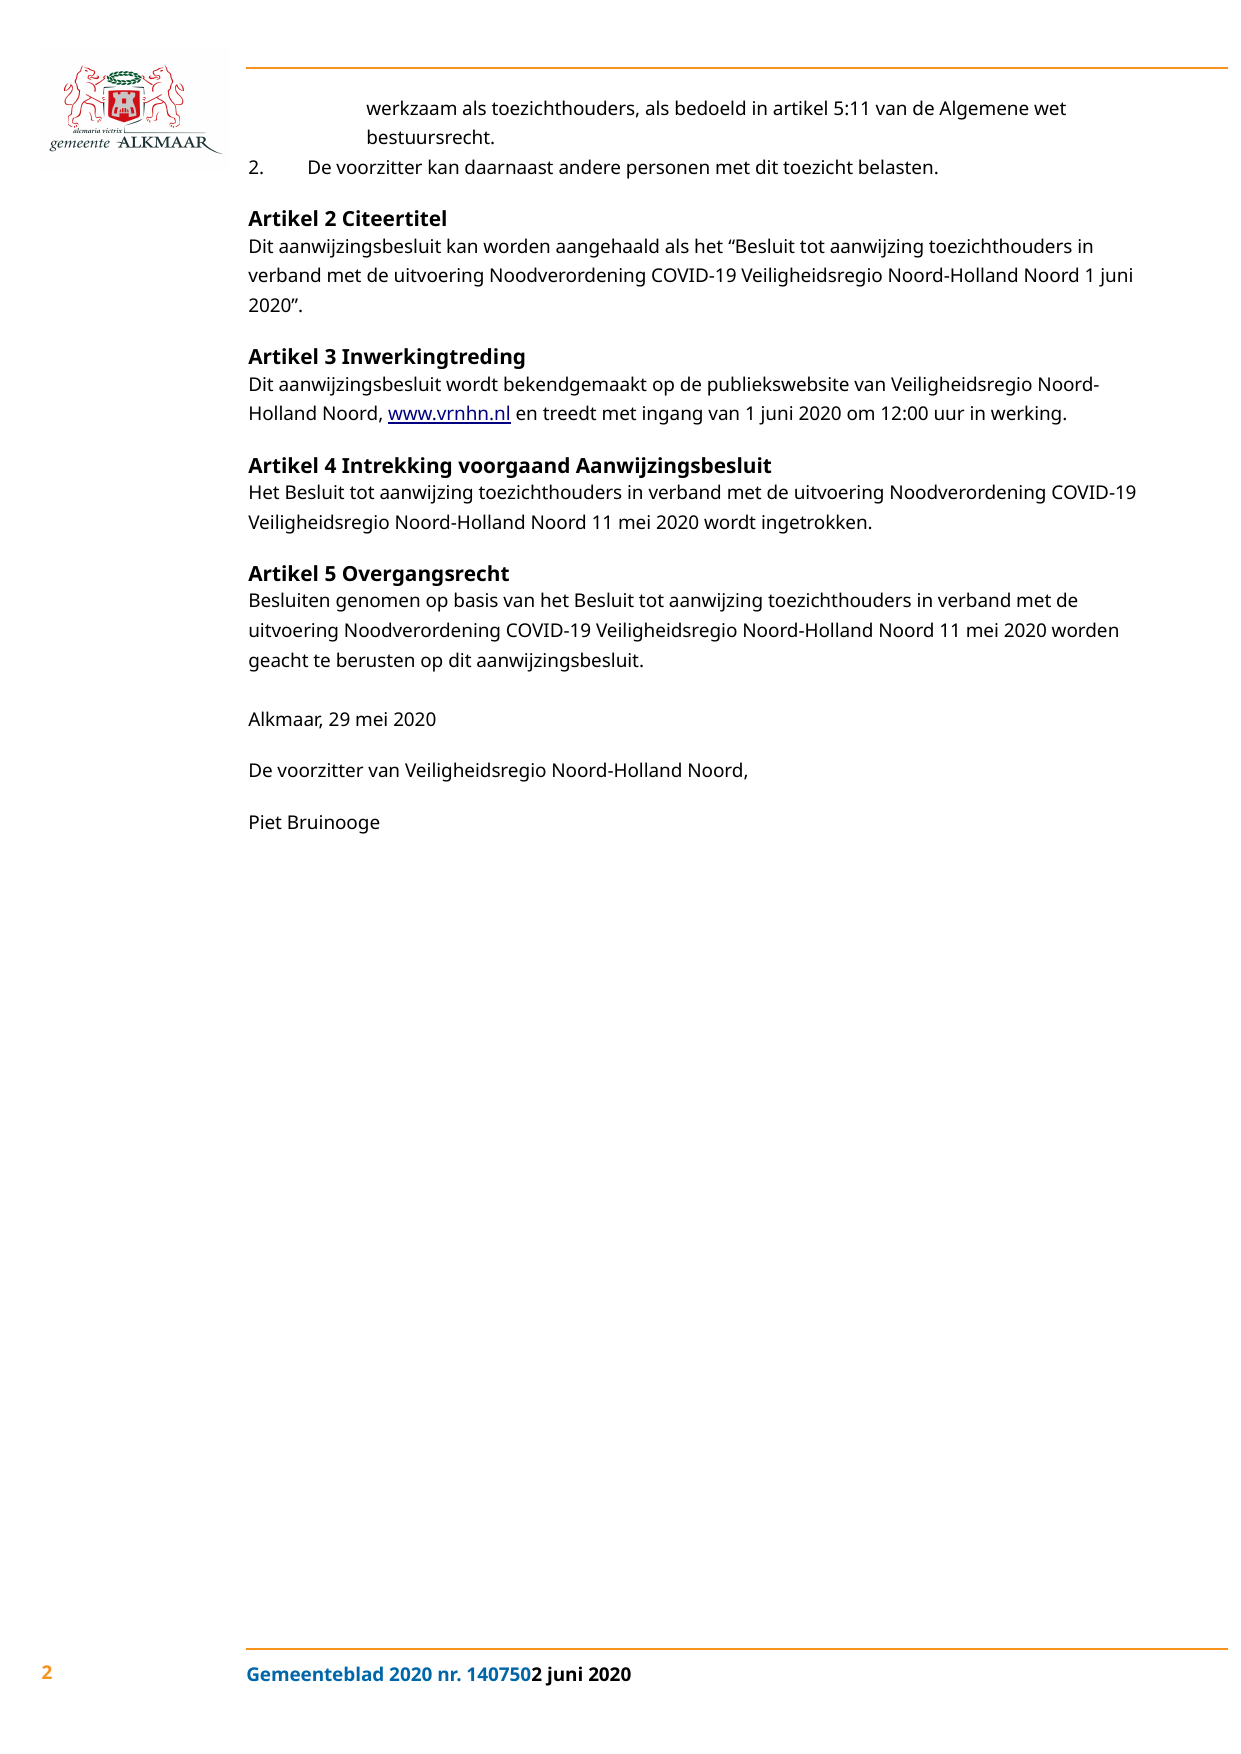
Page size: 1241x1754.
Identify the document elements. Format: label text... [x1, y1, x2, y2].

text Artikel 3 Inwerkingtreding [248, 342, 1152, 371]
list werkzaam als toezichthouders, als bedoeld in artikel 5:11 van de Algemene wet bestuursrecht. [307, 95, 1152, 150]
text Het Besluit tot aanwijzing toezichthouders in verband met de uitvoering Noodverordening COVID-19 Veiligheidsregio Noord-Holland Noord 11 mei 2020 wordt ingetrokken. [248, 479, 1152, 534]
text Piet Bruinooge [248, 809, 1152, 835]
text Dit aanwijzingsbesluit wordt bekendgemaakt op de publiekswebsite van Veiligheidsregio Noord-Holland Noord, www.vrnhn.nl en treedt met ingang van 1 juni 2020 om 12:00 uur in werking. [248, 371, 1152, 426]
text De voorzitter van Veiligheidsregio Noord-Holland Noord, [248, 757, 1152, 783]
text Artikel 4 Intrekking voorgaand Aanwijzingsbesluit [248, 451, 1152, 479]
text Dit aanwijzingsbesluit kan worden aangehaald als het “Besluit tot aanwijzing toezichthouders in verband met de uitvoering Noodverordening COVID-19 Veiligheidsregio Noord-Holland Noord 1 juni 2020”. [248, 233, 1152, 318]
text Artikel 5 Overgangsrecht [248, 559, 1152, 588]
list De voorzitter kan daarnaast andere personen met dit toezicht belasten. [248, 154, 1152, 180]
text Alkmaar, 29 mei 2020 [248, 706, 1152, 732]
picture [41, 47, 231, 172]
text Besluiten genomen op basis van het Besluit tot aanwijzing toezichthouders in verband met de uitvoering Noodverordening COVID-19 Veiligheidsregio Noord-Holland Noord 11 mei 2020 worden geacht te berusten op dit aanwijzingsbesluit. [248, 588, 1152, 673]
text Artikel 2 Citeertitel [248, 204, 1152, 233]
